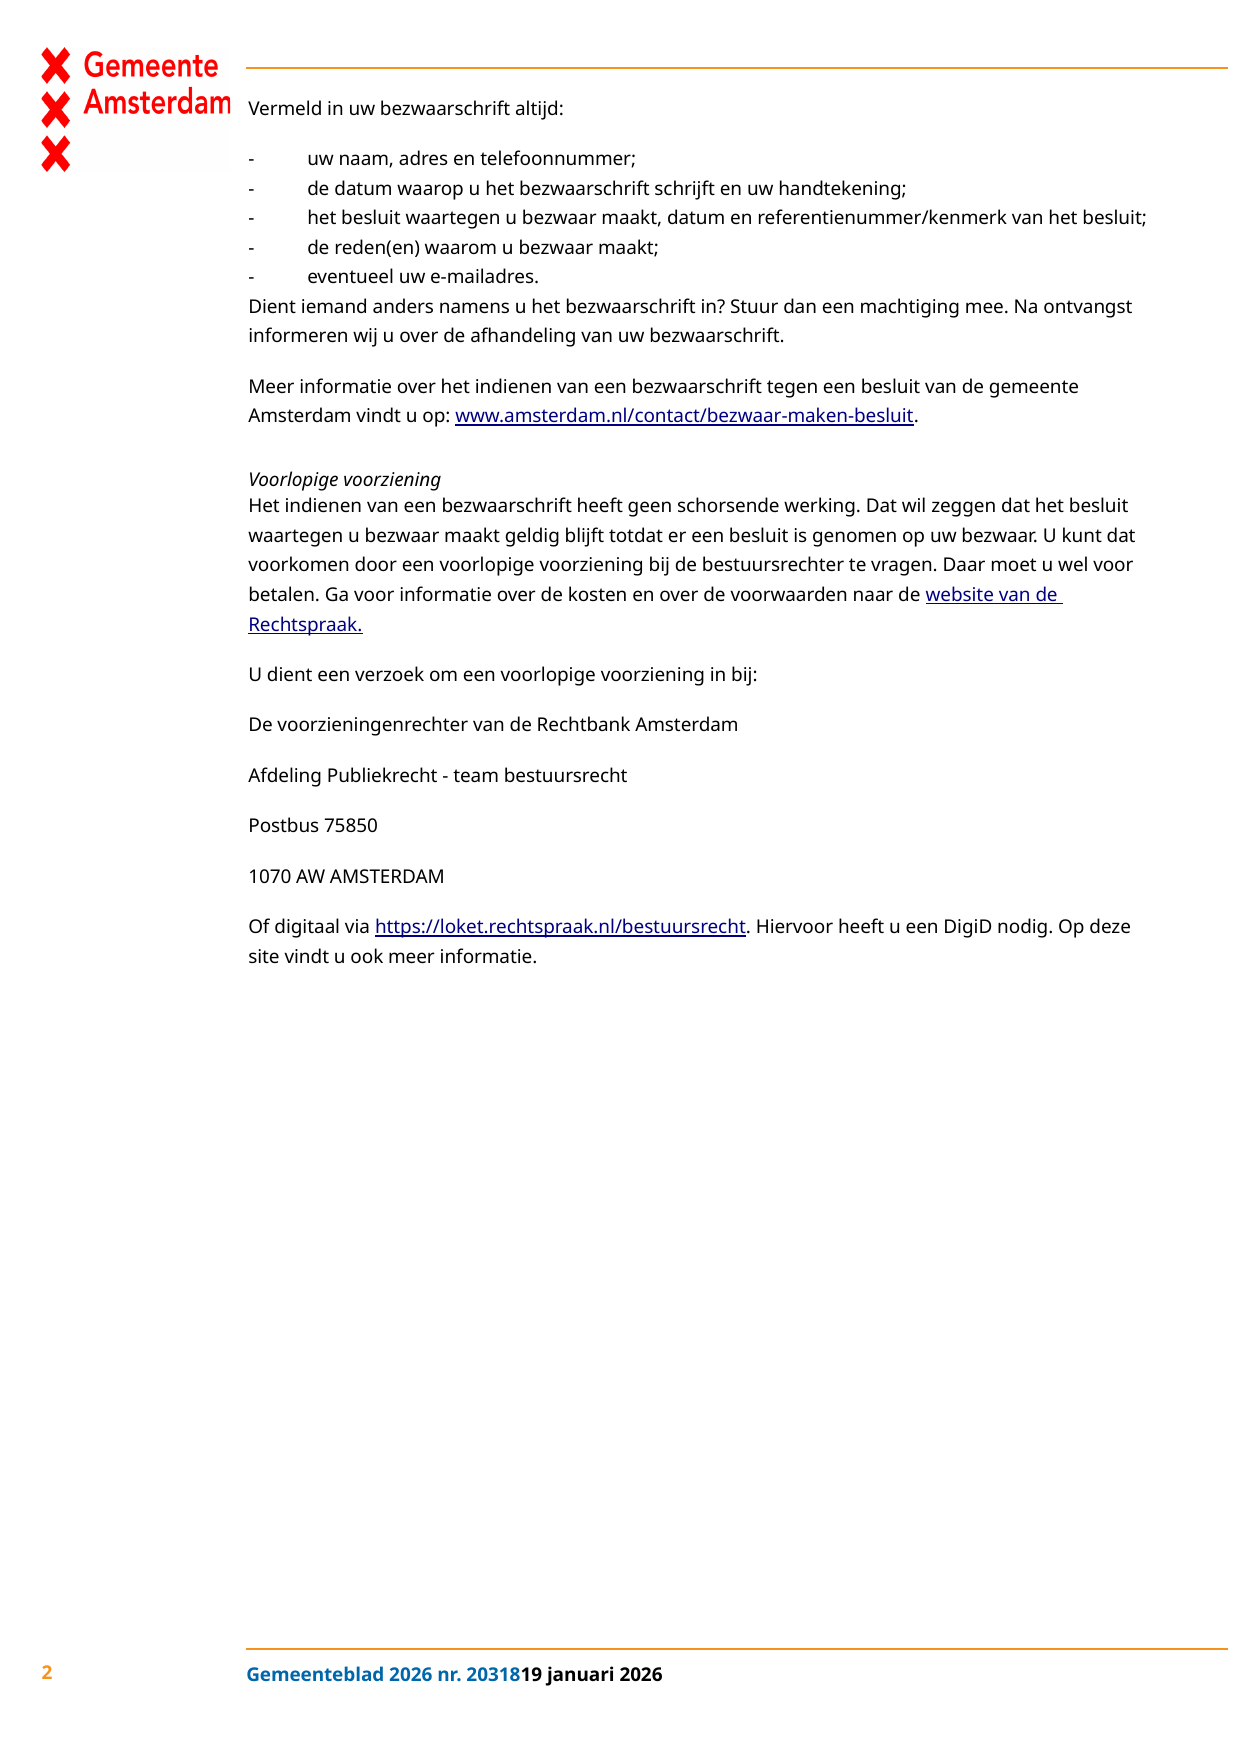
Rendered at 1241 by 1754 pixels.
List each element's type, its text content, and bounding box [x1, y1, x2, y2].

list uw naam, adres en telefoonnummer; [248, 145, 1152, 171]
text Meer informatie over het indienen van een bezwaarschrift tegen een besluit van de gemeente Amsterdam vindt u op: www.amsterdam.nl/contact/bezwaar-maken-besluit. [248, 373, 1152, 428]
text U dient een verzoek om een voorlopige voorziening in bij: [248, 661, 1152, 687]
text Dient iemand anders namens u het bezwaarschrift in? Stuur dan een machtiging mee. Na ontvangst informeren wij u over de afhandeling van uw bezwaarschrift. [248, 293, 1152, 348]
text 1070 AW AMSTERDAM [248, 863, 1152, 888]
list eventueel uw e-mailadres. [248, 263, 1152, 289]
list het besluit waartegen u bezwaar maakt, datum en referentienummer/kenmerk van het besluit; [248, 204, 1152, 230]
text Vermeld in uw bezwaarschrift altijd: [248, 95, 1152, 121]
text Afdeling Publiekrecht - team bestuursrecht [248, 762, 1152, 788]
text Postbus 75850 [248, 812, 1152, 838]
list de datum waarop u het bezwaarschrift schrijft en uw handtekening; [248, 175, 1152, 201]
text De voorzieningenrechter van de Rechtbank Amsterdam [248, 712, 1152, 737]
text Voorlopige voorziening [248, 467, 1152, 492]
text Of digitaal via https://loket.rechtspraak.nl/bestuursrecht. Hiervoor heeft u een DigiD nodig. Op deze site vindt u ook meer informatie. [248, 913, 1152, 968]
text Het indienen van een bezwaarschrift heeft geen schorsende werking. Dat wil zeggen dat het besluit waartegen u bezwaar maakt geldig blijft totdat er een besluit is genomen op uw bezwaar. U kunt dat voorkomen door een voorlopige voorziening bij de bestuursrechter te vragen. Daar moet u wel voor betalen. Ga voor informatie over de kosten en over de voorwaarden naar de website van de Rechtspraak. [248, 492, 1152, 636]
list de reden(en) waarom u bezwaar maakt; [248, 234, 1152, 260]
picture [41, 47, 231, 172]
